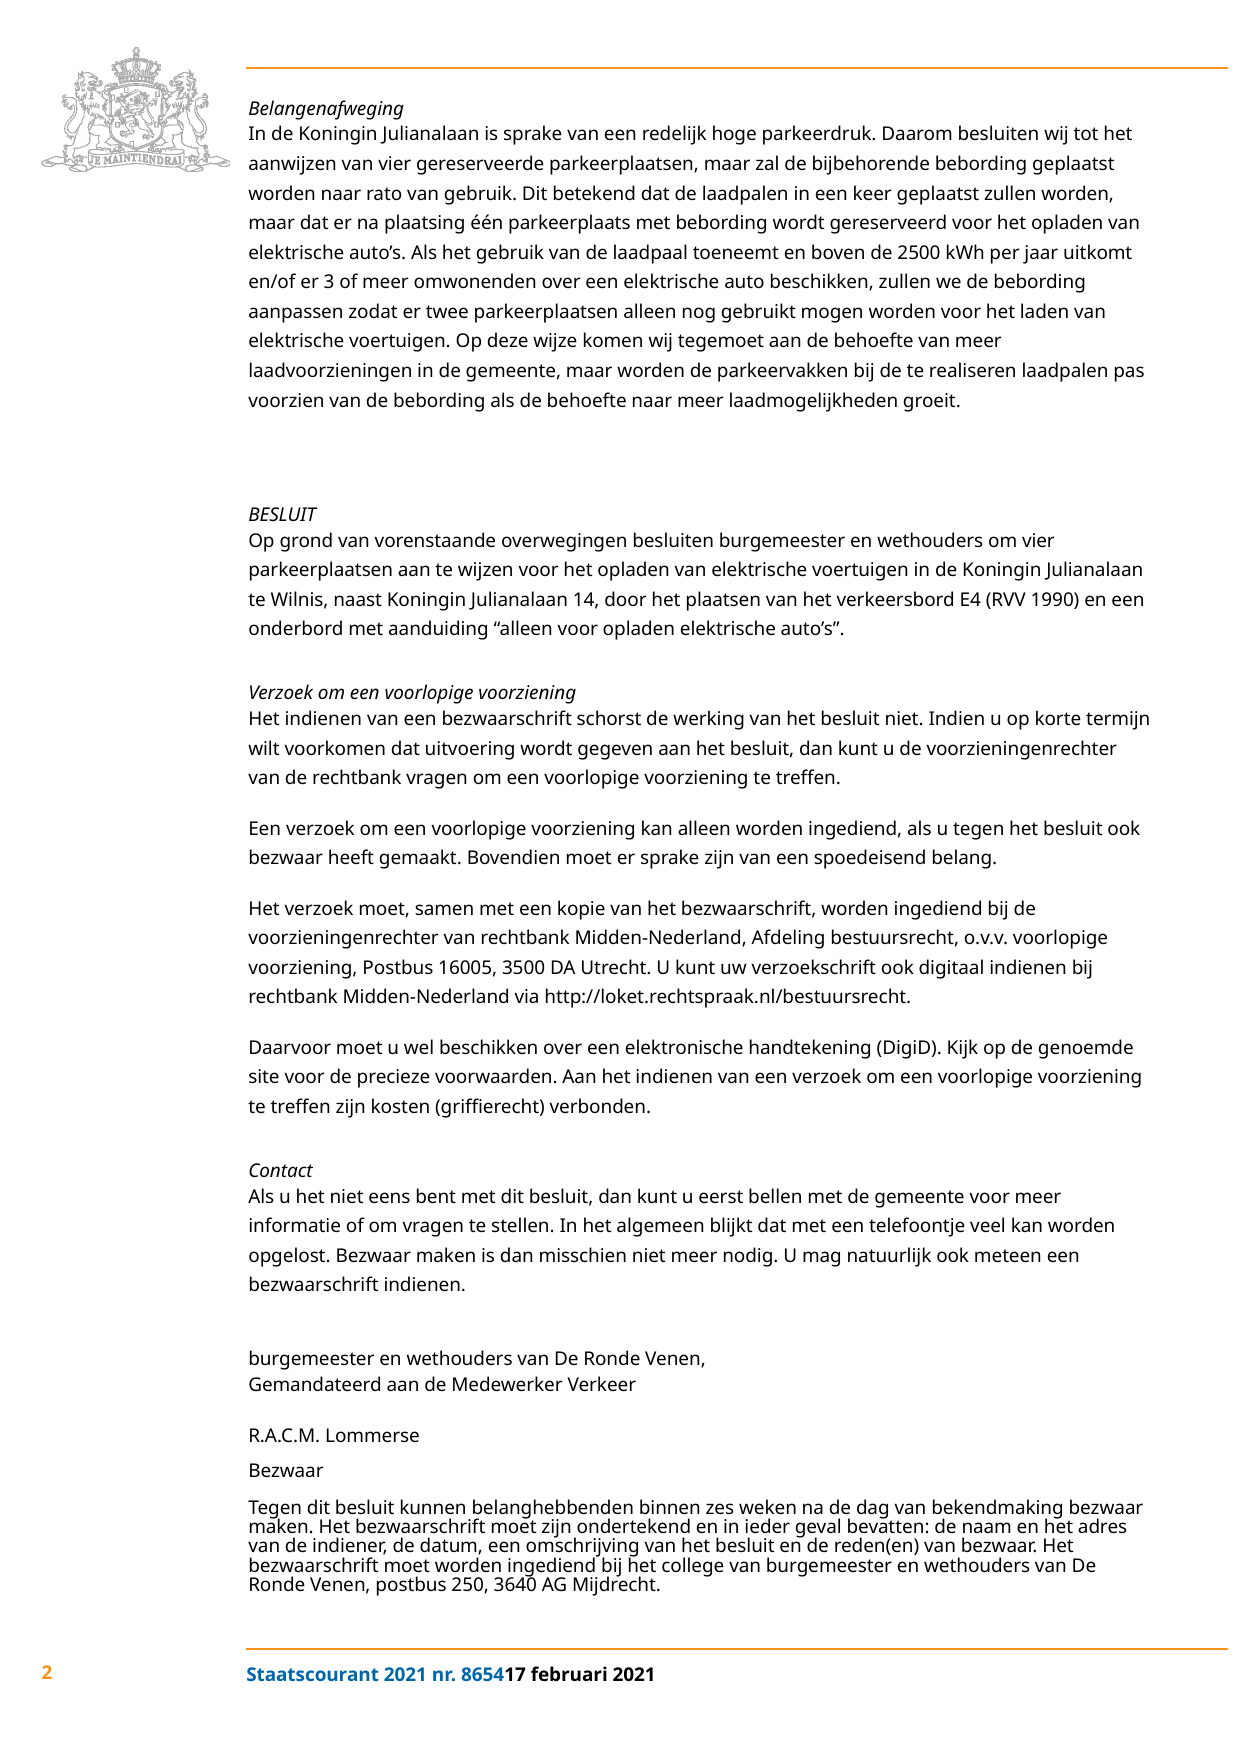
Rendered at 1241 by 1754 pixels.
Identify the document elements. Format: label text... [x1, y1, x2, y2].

text Belangenafweging [248, 95, 1152, 121]
text R.A.C.M. Lommerse [248, 1422, 1152, 1448]
text Een verzoek om een voorlopige voorziening kan alleen worden ingediend, als u tegen het besluit ook bezwaar heeft gemaakt. Bovendien moet er sprake zijn van een spoedeisend belang. [248, 815, 1152, 870]
text Verzoek om een voorlopige voorziening [248, 679, 1152, 705]
text Bezwaar [248, 1462, 1152, 1481]
text Het verzoek moet, samen met een kopie van het bezwaarschrift, worden ingediend bij de voorzieningenrechter van rechtbank Midden-Nederland, Afdeling bestuursrecht, o.v.v. voorlopige voorziening, Postbus 16005, 3500 DA Utrecht. U kunt uw verzoekschrift ook digitaal indienen bij rechtbank Midden-Nederland via http://loket.rechtspraak.nl/bestuursrecht. [248, 895, 1152, 1009]
text Daarvoor moet u wel beschikken over een elektronische handtekening (DigiD). Kijk op de genoemde site voor de precieze voorwaarden. Aan het indienen van een verzoek om een voorlopige voorziening te treffen zijn kosten (griffierecht) verbonden. [248, 1034, 1152, 1119]
text In de Koningin Julianalaan is sprake van een redelijk hoge parkeerdruk. Daarom besluiten wij tot het aanwijzen van vier gereserveerde parkeerplaatsen, maar zal de bijbehorende bebording geplaatst worden naar rato van gebruik. Dit betekend dat de laadpalen in een keer geplaatst zullen worden, maar dat er na plaatsing één parkeerplaats met bebording wordt gereserveerd voor het opladen van elektrische auto’s. Als het gebruik van de laadpaal toeneemt en boven de 2500 kWh per jaar uitkomt en/of er 3 of meer omwonenden over een elektrische auto beschikken, zullen we de bebording aanpassen zodat er twee parkeerplaatsen alleen nog gebruikt mogen worden voor het laden van elektrische voertuigen. Op deze wijze komen wij tegemoet aan de behoefte van meer laadvoorzieningen in de gemeente, maar worden de parkeervakken bij de te realiseren laadpalen pas voorzien van de bebording als de behoefte naar meer laadmogelijkheden groeit. [248, 121, 1152, 412]
text BESLUIT [248, 501, 1152, 527]
picture [41, 47, 231, 172]
text Het indienen van een bezwaarschrift schorst de werking van het besluit niet. Indien u op korte termijn wilt voorkomen dat uitvoering wordt gegeven aan het besluit, dan kunt u de voorzieningenrechter van de rechtbank vragen om een voorlopige voorziening te treffen. [248, 705, 1152, 790]
text burgemeester en wethouders van De Ronde Venen, [248, 1345, 1152, 1371]
text Contact [248, 1157, 1152, 1183]
text Gemandateerd aan de Medewerker Verkeer [248, 1371, 1152, 1397]
text Als u het niet eens bent met dit besluit, dan kunt u eerst bellen met de gemeente voor meer informatie of om vragen te stellen. In het algemeen blijkt dat met een telefoontje veel kan worden opgelost. Bezwaar maken is dan misschien niet meer nodig. U mag natuurlijk ook meteen een bezwaarschrift indienen. [248, 1183, 1152, 1297]
text Op grond van vorenstaande overwegingen besluiten burgemeester en wethouders om vier parkeerplaatsen aan te wijzen voor het opladen van elektrische voertuigen in de Koningin Julianalaan te Wilnis, naast Koningin Julianalaan 14, door het plaatsen van het verkeersbord E4 (RVV 1990) en een onderbord met aanduiding “alleen voor opladen elektrische auto’s”. [248, 527, 1152, 641]
text Tegen dit besluit kunnen belanghebbenden binnen zes weken na de dag van bekendmaking bezwaar maken. Het bezwaarschrift moet zijn ondertekend en in ieder geval bevatten: de naam en het adres van de indiener, de datum, een omschrijving van het besluit en de reden(en) van bezwaar. Het bezwaarschrift moet worden ingediend bij het college van burgemeester en wethouders van De Ronde Venen, postbus 250, 3640 AG Mijdrecht. [248, 1499, 1152, 1595]
